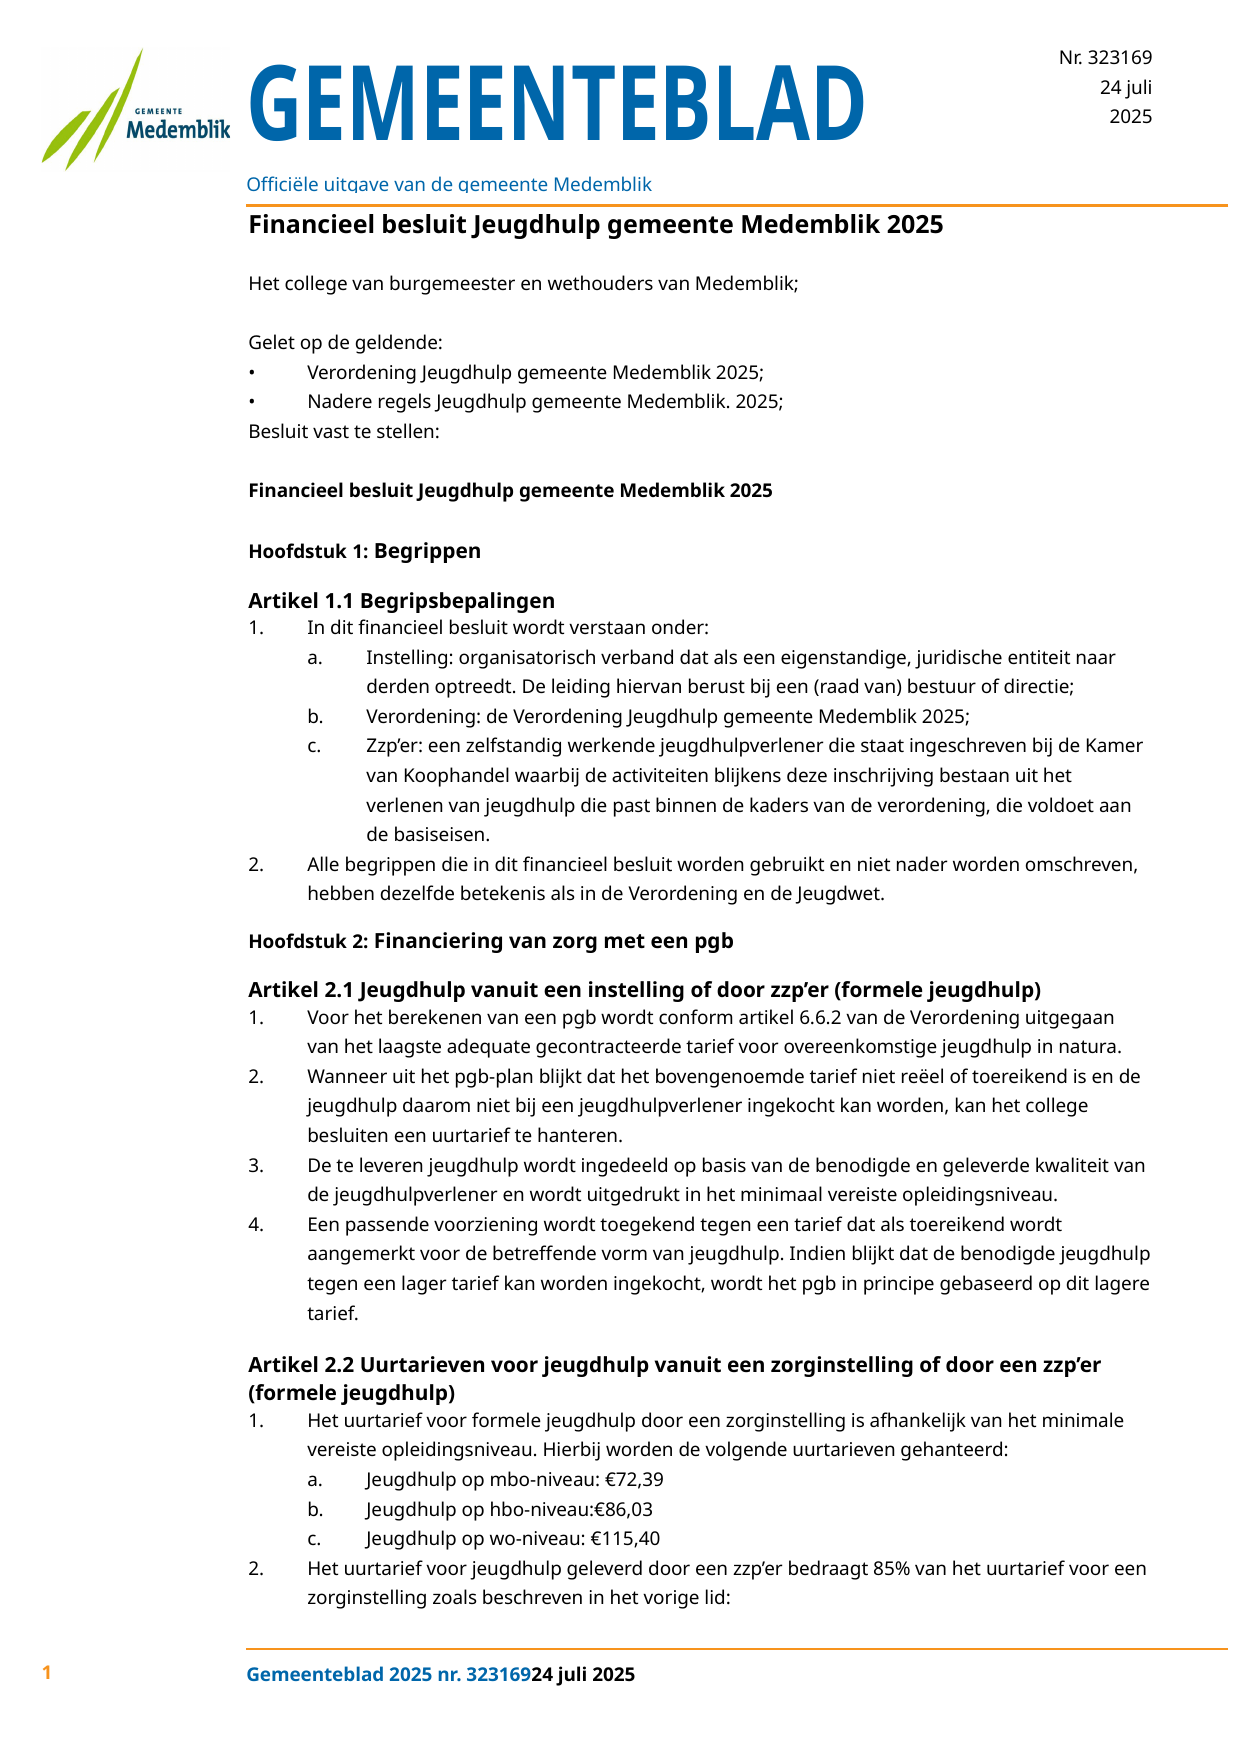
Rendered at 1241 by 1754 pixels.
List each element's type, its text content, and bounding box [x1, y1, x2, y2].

list Het uurtarief voor formele jeugdhulp door een zorginstelling is afhankelijk van het minimale vereiste opleidingsniveau. Hierbij worden de volgende uurtarieven gehanteerd: [248, 1407, 1152, 1462]
list Instelling: organisatorisch verband dat als een eigenstandige, juridische entiteit naar derden optreedt. De leiding hiervan berust bij een (raad van) bestuur of directie; [307, 644, 1152, 699]
list Een passende voorziening wordt toegekend tegen een tarief dat als toereikend wordt aangemerkt voor de betreffende vorm van jeugdhulp. Indien blijkt dat de benodigde jeugdhulp tegen een lager tarief kan worden ingekocht, wordt het pgb in principe gebaseerd op dit lagere tarief. [248, 1211, 1152, 1325]
text Artikel 2.2 Uurtarieven voor jeugdhulp vanuit een zorginstelling of door een zzp’er (formele jeugdhulp) [248, 1350, 1152, 1407]
list Jeugdhulp op hbo-niveau:€86,03 [307, 1496, 1152, 1521]
list In dit financieel besluit wordt verstaan onder: [248, 614, 1152, 640]
list Alle begrippen die in dit financieel besluit worden gebruikt en niet nader worden omschreven, hebben dezelfde betekenis als in de Verordening en de Jeugdwet. [248, 851, 1152, 906]
list Verordening Jeugdhulp gemeente Medemblik 2025; [248, 359, 1152, 385]
list Jeugdhulp op wo-niveau: €115,40 [307, 1525, 1152, 1551]
text Besluit vast te stellen: [248, 418, 1152, 444]
text Gelet op de geldende: [248, 329, 1152, 355]
picture [41, 47, 231, 172]
list Wanneer uit het pgb-plan blijkt dat het bovengenoemde tarief niet reëel of toereikend is en de jeugdhulp daarom niet bij een jeugdhulpverlener ingekocht kan worden, kan het college besluiten een uurtarief te hanteren. [248, 1063, 1152, 1148]
text Financieel besluit Jeugdhulp gemeente Medemblik 2025 [248, 207, 1152, 241]
text Financieel besluit Jeugdhulp gemeente Medemblik 2025 [248, 477, 1152, 503]
text Hoofdstuk 1: Begrippen [248, 537, 1152, 565]
list Voor het berekenen van een pgb wordt conform artikel 6.6.2 van de Verordening uitgegaan van het laagste adequate gecontracteerde tarief voor overeenkomstige jeugdhulp in natura. [248, 1004, 1152, 1059]
list Nadere regels Jeugdhulp gemeente Medemblik. 2025; [248, 389, 1152, 414]
text Het college van burgemeester en wethouders van Medemblik; [248, 270, 1152, 296]
list Het uurtarief voor jeugdhulp geleverd door een zzp’er bedraagt 85% van het uurtarief voor een zorginstelling zoals beschreven in het vorige lid: [248, 1555, 1152, 1610]
list Jeugdhulp op mbo-niveau: €72,39 [307, 1466, 1152, 1492]
list Verordening: de Verordening Jeugdhulp gemeente Medemblik 2025; [307, 703, 1152, 729]
list Zzp’er: een zelfstandig werkende jeugdhulpverlener die staat ingeschreven bij de Kamer van Koophandel waarbij de activiteiten blijkens deze inschrijving bestaan uit het verlenen van jeugdhulp die past binnen de kaders van de verordening, die voldoet aan de basiseisen. [307, 733, 1152, 847]
text Artikel 2.1 Jeugdhulp vanuit een instelling of door zzp’er (formele jeugdhulp) [248, 975, 1152, 1004]
text Artikel 1.1 Begripsbepalingen [248, 586, 1152, 614]
list De te leveren jeugdhulp wordt ingedeeld op basis van de benodigde en geleverde kwaliteit van de jeugdhulpverlener en wordt uitgedrukt in het minimaal vereiste opleidingsniveau. [248, 1152, 1152, 1207]
text Hoofdstuk 2: Financiering van zorg met een pgb [248, 926, 1152, 954]
